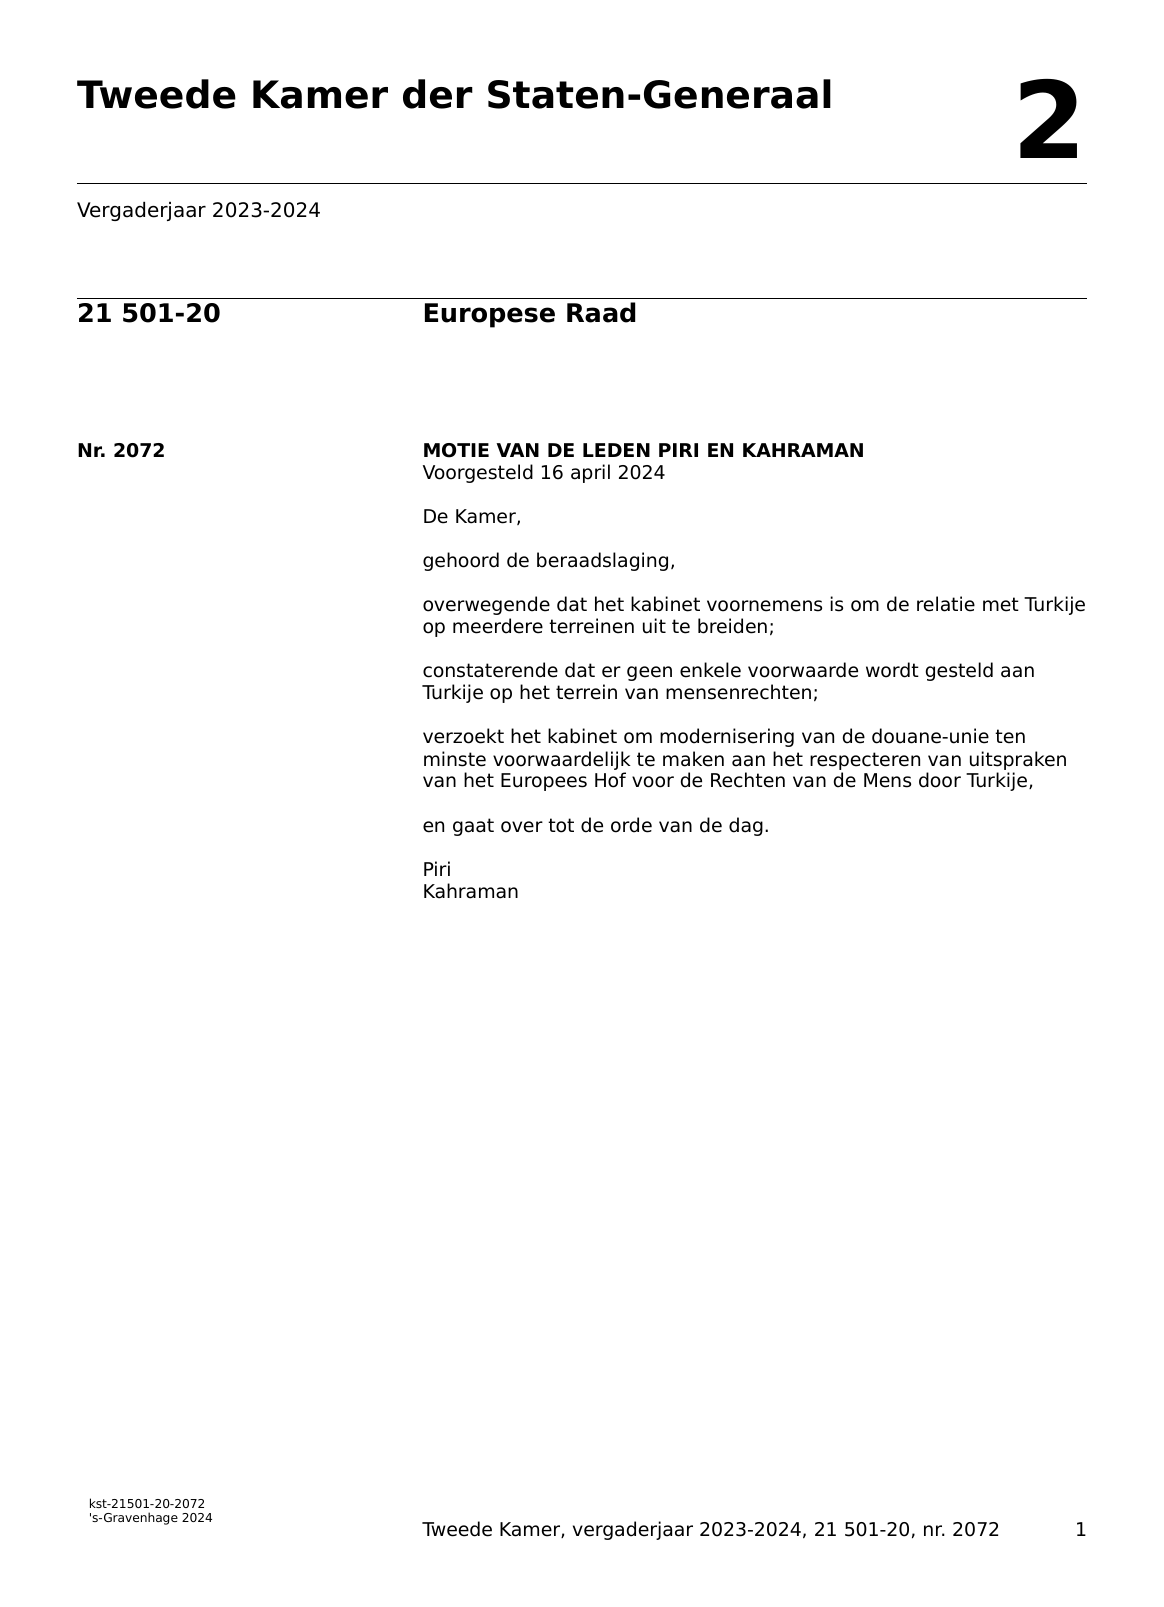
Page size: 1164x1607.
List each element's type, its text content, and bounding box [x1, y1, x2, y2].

text kst-21501-20-2072 [88, 1497, 323, 1511]
subtitle 21 501-20 Europese Raad [77, 299, 1087, 329]
subtitle Nr. 2072 MOTIE VAN DE LEDEN PIRI EN KAHRAMAN [77, 440, 1087, 462]
text Voorgesteld 16 april 2024 [422, 462, 1087, 484]
text De Kamer, [422, 506, 1087, 528]
text Piri [422, 859, 1087, 881]
text 's-Gravenhage 2024 [88, 1511, 323, 1525]
text overwegende dat het kabinet voornemens is om de relatie met Turkije op meerdere terreinen uit te breiden; [422, 594, 1087, 638]
text constaterende dat er geen enkele voorwaarde wordt gesteld aan Turkije op het terrein van mensenrechten; [422, 660, 1087, 704]
table_header 2 [886, 59, 1087, 183]
text verzoekt het kabinet om modernisering van de douane-unie ten minste voorwaardelijk te maken aan het respecteren van uitspraken van het Europees Hof voor de Rechten van de Mens door Turkije, [422, 726, 1087, 792]
table_cell Vergaderjaar 2023-2024 [77, 184, 1087, 298]
table_header Tweede Kamer der Staten-Generaal [77, 59, 886, 183]
text en gaat over tot de orde van de dag. [422, 814, 1087, 837]
text Kahraman [422, 881, 1087, 903]
text gehoord de beraadslaging, [422, 550, 1087, 572]
